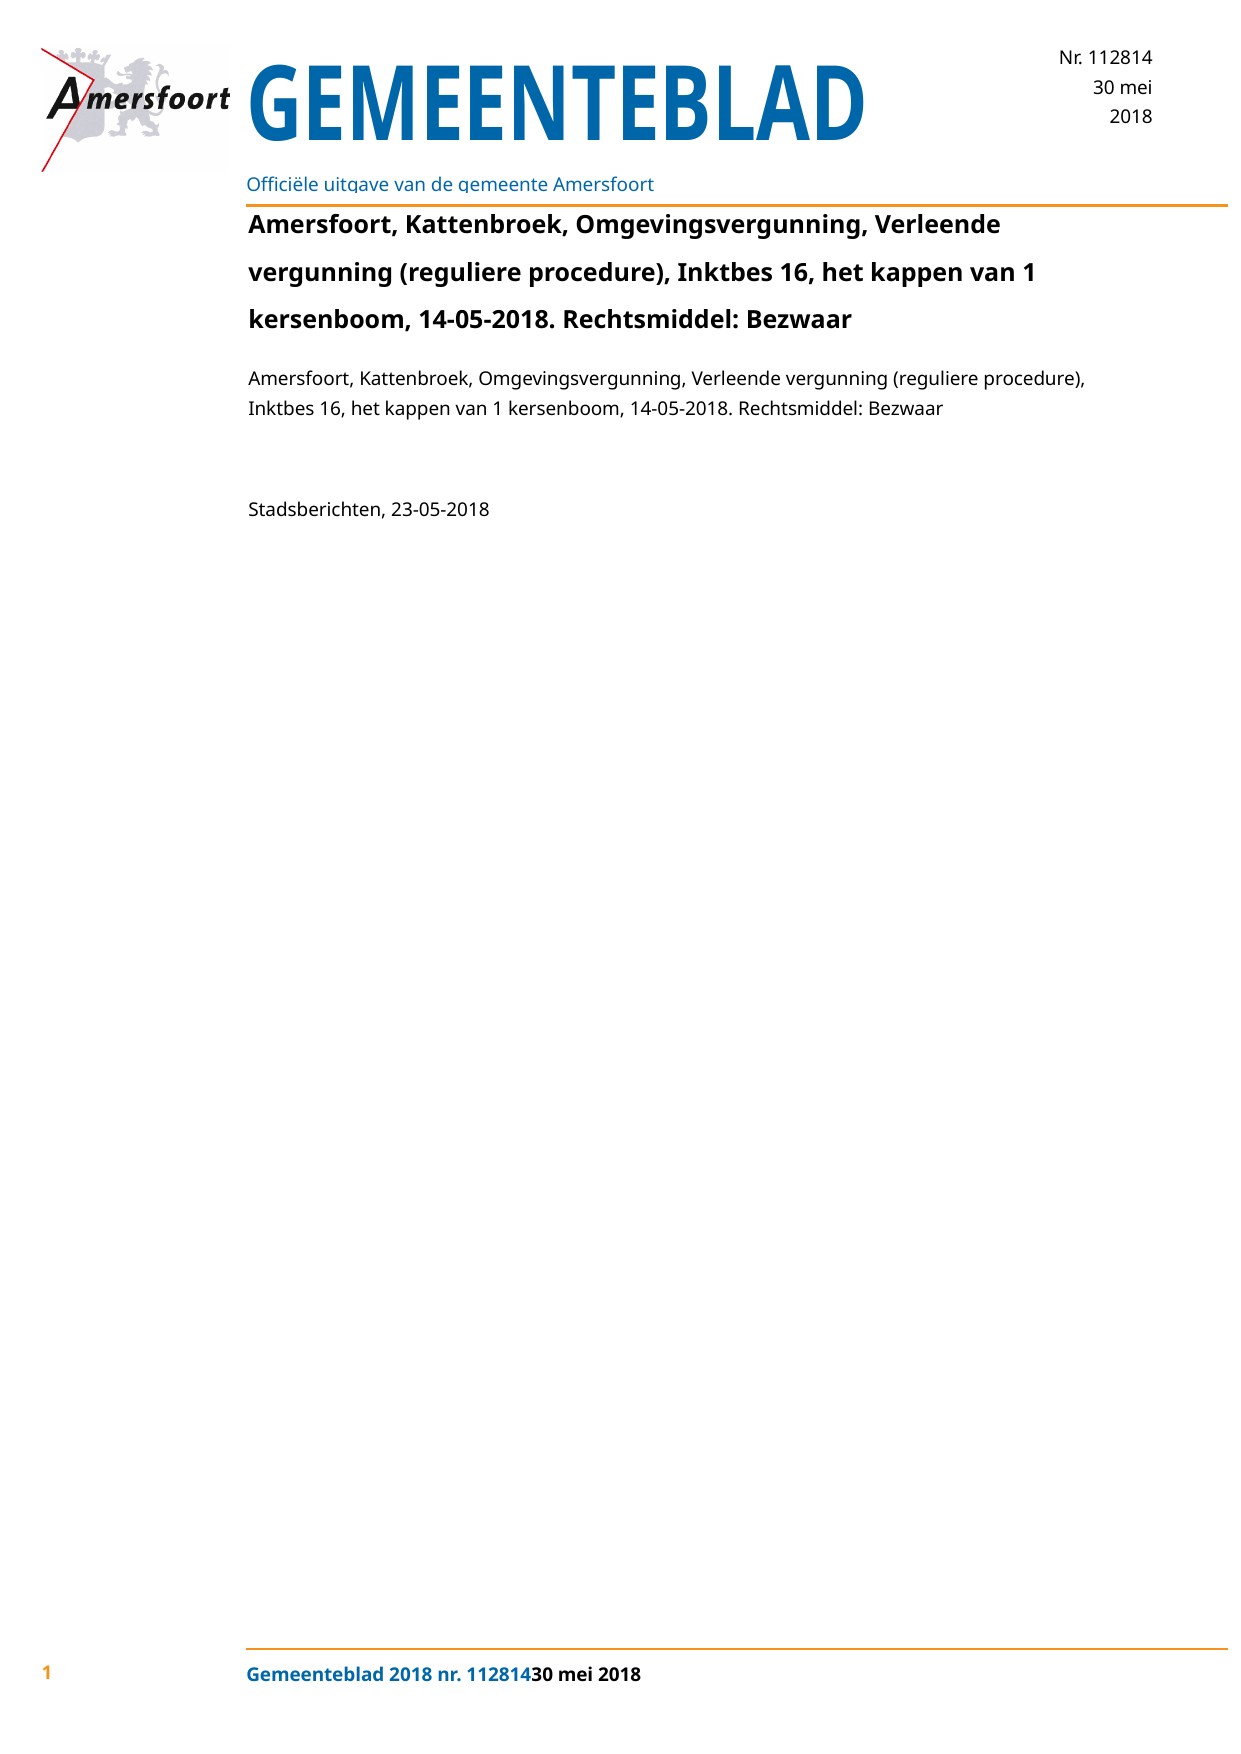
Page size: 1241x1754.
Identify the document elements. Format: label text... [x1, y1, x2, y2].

text Amersfoort, Kattenbroek, Omgevingsvergunning, Verleende vergunning (reguliere procedure), Inktbes 16, het kappen van 1 kersenboom, 14-05-2018. Rechtsmiddel: Bezwaar [248, 207, 1152, 336]
text Stadsberichten, 23-05-2018 [248, 496, 1152, 522]
picture [41, 47, 231, 172]
text Amersfoort, Kattenbroek, Omgevingsvergunning, Verleende vergunning (reguliere procedure), Inktbes 16, het kappen van 1 kersenboom, 14-05-2018. Rechtsmiddel: Bezwaar [248, 366, 1152, 421]
